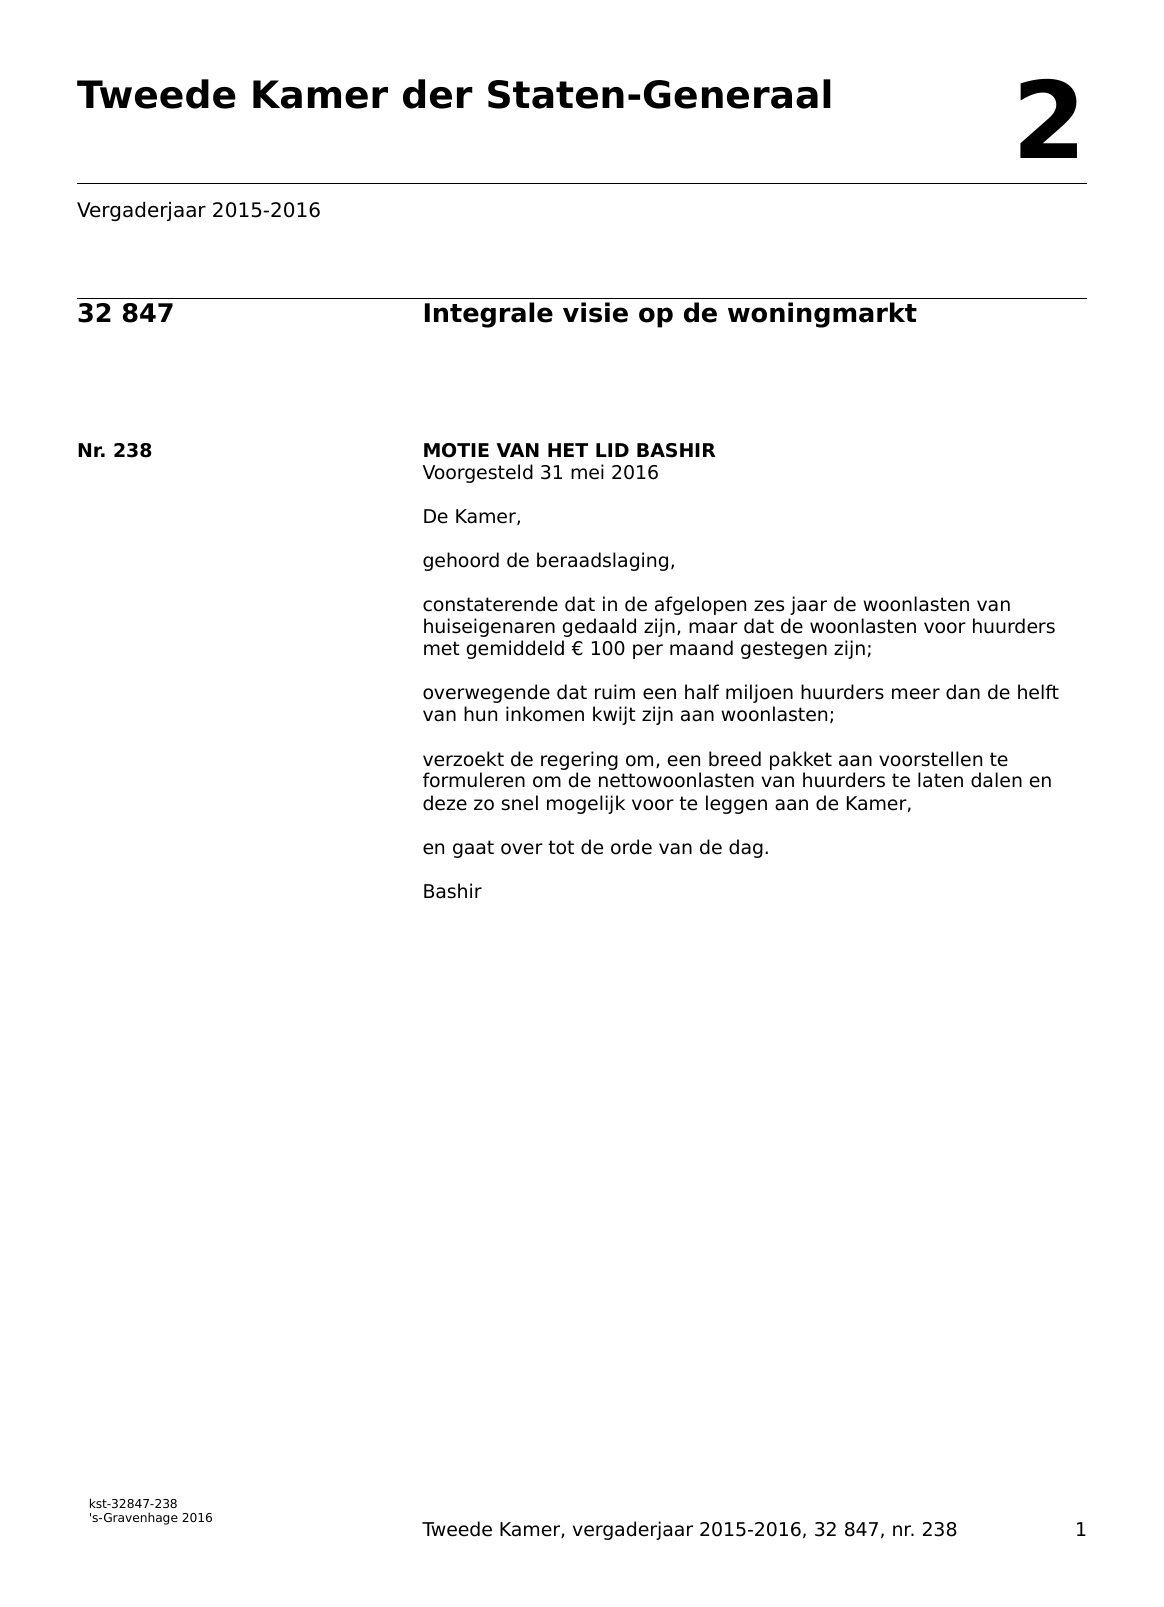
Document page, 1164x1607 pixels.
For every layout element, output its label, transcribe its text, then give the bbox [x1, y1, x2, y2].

text constaterende dat in de afgelopen zes jaar de woonlasten van huiseigenaren gedaald zijn, maar dat de woonlasten voor huurders met gemiddeld € 100 per maand gestegen zijn; [422, 594, 1087, 660]
text Bashir [422, 881, 1087, 903]
table_header 2 [886, 59, 1087, 183]
text 's-Gravenhage 2016 [88, 1511, 323, 1525]
text en gaat over tot de orde van de dag. [422, 837, 1087, 858]
table_cell Vergaderjaar 2015-2016 [77, 184, 1087, 298]
text gehoord de beraadslaging, [422, 550, 1087, 572]
text De Kamer, [422, 506, 1087, 528]
subtitle Nr. 238 MOTIE VAN HET LID BASHIR [77, 440, 1087, 462]
table_header Tweede Kamer der Staten-Generaal [77, 59, 886, 183]
text verzoekt de regering om, een breed pakket aan voorstellen te formuleren om de nettowoonlasten van huurders te laten dalen en deze zo snel mogelijk voor te leggen aan de Kamer, [422, 748, 1087, 814]
text Voorgesteld 31 mei 2016 [422, 462, 1087, 484]
text kst-32847-238 [88, 1497, 323, 1511]
subtitle 32 847 Integrale visie op de woningmarkt [77, 299, 1087, 329]
text overwegende dat ruim een half miljoen huurders meer dan de helft van hun inkomen kwijt zijn aan woonlasten; [422, 682, 1087, 726]
